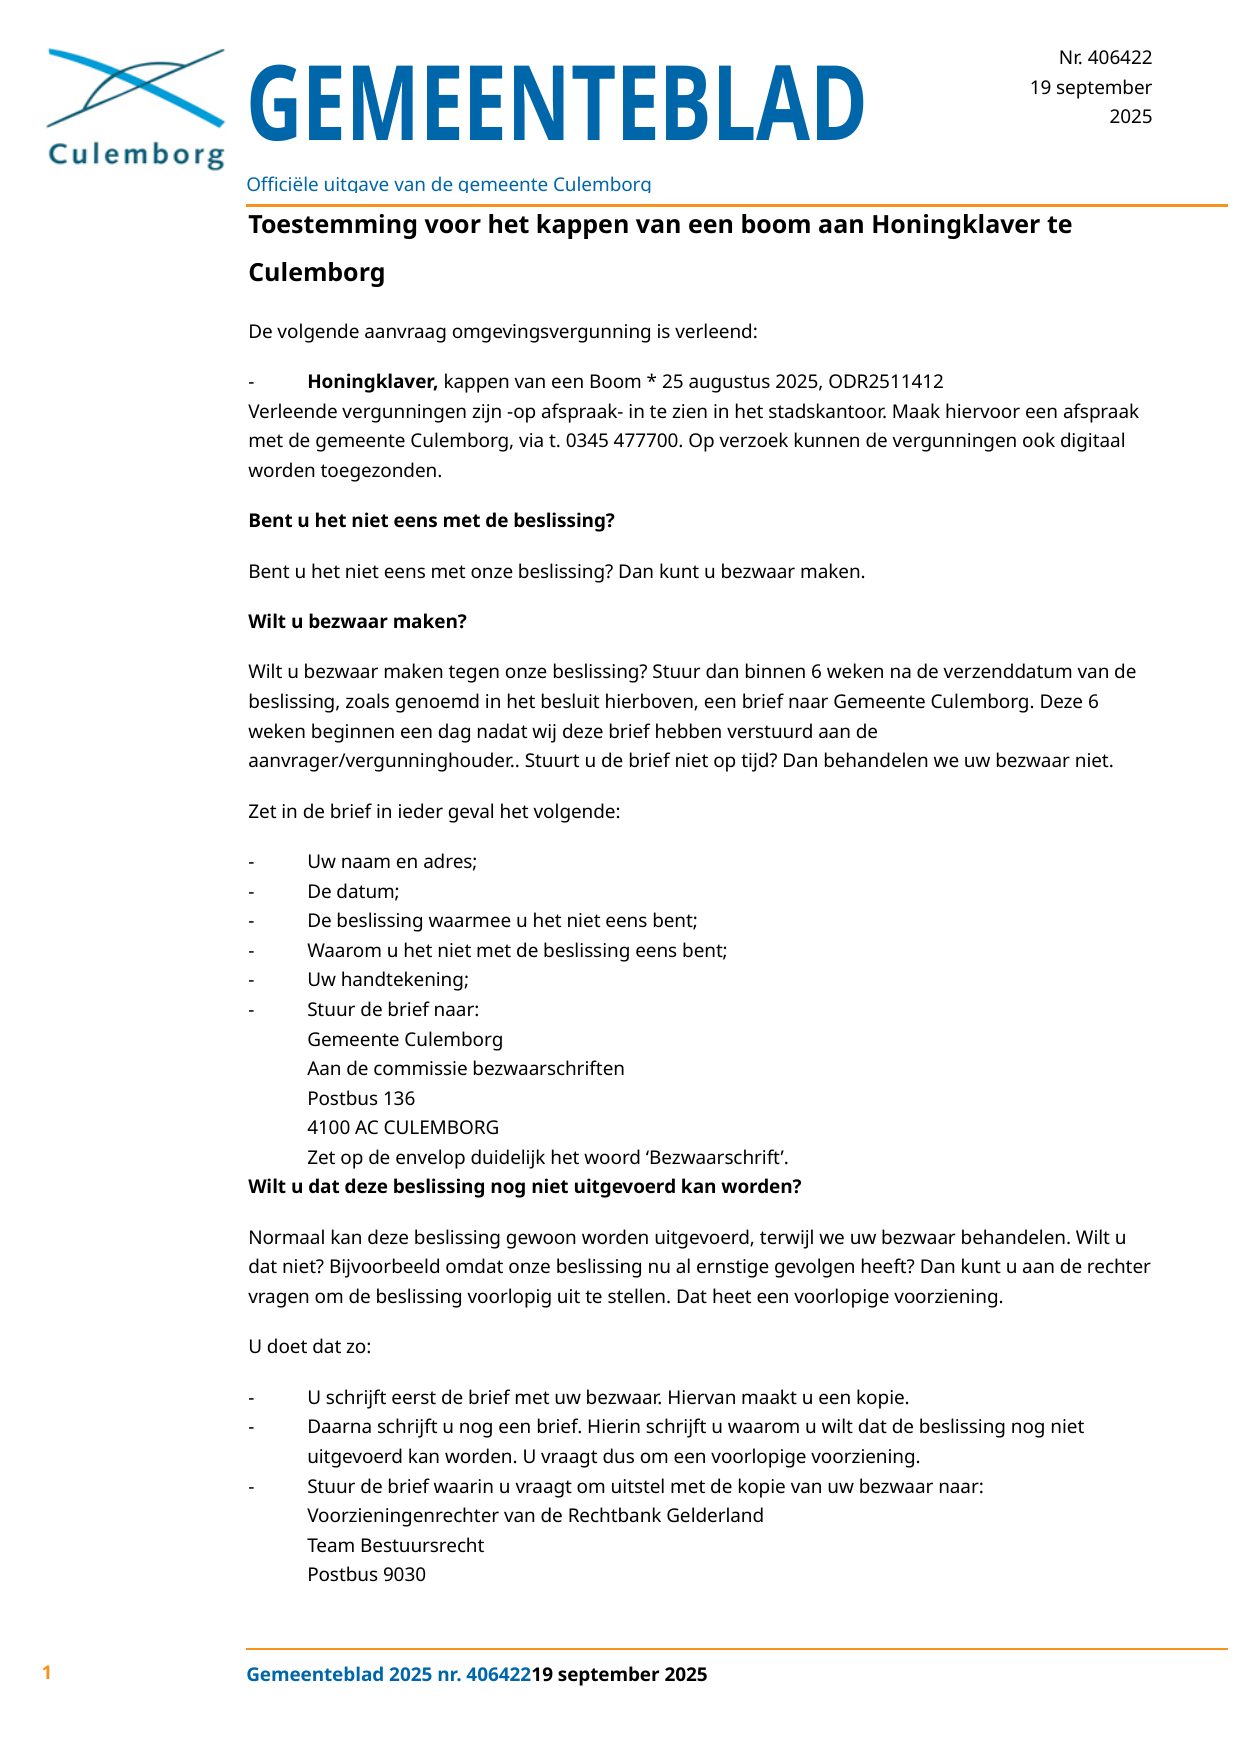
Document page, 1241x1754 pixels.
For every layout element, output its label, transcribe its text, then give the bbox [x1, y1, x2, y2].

list Honingklaver, kappen van een Boom * 25 augustus 2025, ODR2511412 [248, 368, 1152, 394]
list 4100 AC CULEMBORG [248, 1114, 1152, 1140]
list Stuur de brief naar: [248, 996, 1152, 1022]
text Wilt u bezwaar maken tegen onze beslissing? Stuur dan binnen 6 weken na de verzenddatum van de beslissing, zoals genoemd in het besluit hierboven, een brief naar Gemeente Culemborg. Deze 6 weken beginnen een dag nadat wij deze brief hebben verstuurd aan de aanvrager/vergunninghouder.. Stuurt u de brief niet op tijd? Dan behandelen we uw bezwaar niet. [248, 659, 1152, 773]
text De volgende aanvraag omgevingsvergunning is verleend: [248, 318, 1152, 344]
list Daarna schrijft u nog een brief. Hierin schrijft u waarom u wilt dat de beslissing nog niet uitgevoerd kan worden. U vraagt dus om een voorlopige voorziening. [248, 1414, 1152, 1469]
list Zet op de envelop duidelijk het woord ‘Bezwaarschrift’. [248, 1144, 1152, 1170]
list Waarom u het niet met de beslissing eens bent; [248, 937, 1152, 963]
list Postbus 9030 [248, 1562, 1152, 1587]
text Wilt u bezwaar maken? [248, 608, 1152, 634]
text Wilt u dat deze beslissing nog niet uitgevoerd kan worden? [248, 1174, 1152, 1199]
list Gemeente Culemborg [248, 1026, 1152, 1052]
text Bent u het niet eens met de beslissing? [248, 507, 1152, 533]
text Normaal kan deze beslissing gewoon worden uitgevoerd, terwijl we uw bezwaar behandelen. Wilt u dat niet? Bijvoorbeeld omdat onze beslissing nu al ernstige gevolgen heeft? Dan kunt u aan de rechter vragen om de beslissing voorlopig uit te stellen. Dat heet een voorlopige voorziening. [248, 1224, 1152, 1309]
list Team Bestuursrecht [248, 1532, 1152, 1558]
text Toestemming voor het kappen van een boom aan Honingklaver te Culemborg [248, 207, 1152, 288]
list Stuur de brief waarin u vraagt om uitstel met de kopie van uw bezwaar naar: [248, 1473, 1152, 1499]
text U doet dat zo: [248, 1334, 1152, 1359]
list Aan de commissie bezwaarschriften [248, 1055, 1152, 1081]
list De datum; [248, 878, 1152, 904]
picture [41, 47, 231, 172]
list U schrijft eerst de brief met uw bezwaar. Hiervan maakt u een kopie. [248, 1384, 1152, 1410]
text Bent u het niet eens met onze beslissing? Dan kunt u bezwaar maken. [248, 558, 1152, 584]
list De beslissing waarmee u het niet eens bent; [248, 907, 1152, 933]
list Postbus 136 [248, 1085, 1152, 1111]
text Verleende vergunningen zijn -op afspraak- in te zien in het stadskantoor. Maak hiervoor een afspraak met de gemeente Culemborg, via t. 0345 477700. Op verzoek kunnen de vergunningen ook digitaal worden toegezonden. [248, 398, 1152, 483]
list Voorzieningenrechter van de Rechtbank Gelderland [248, 1502, 1152, 1528]
text Zet in de brief in ieder geval het volgende: [248, 798, 1152, 824]
list Uw handtekening; [248, 967, 1152, 992]
list Uw naam en adres; [248, 848, 1152, 874]
